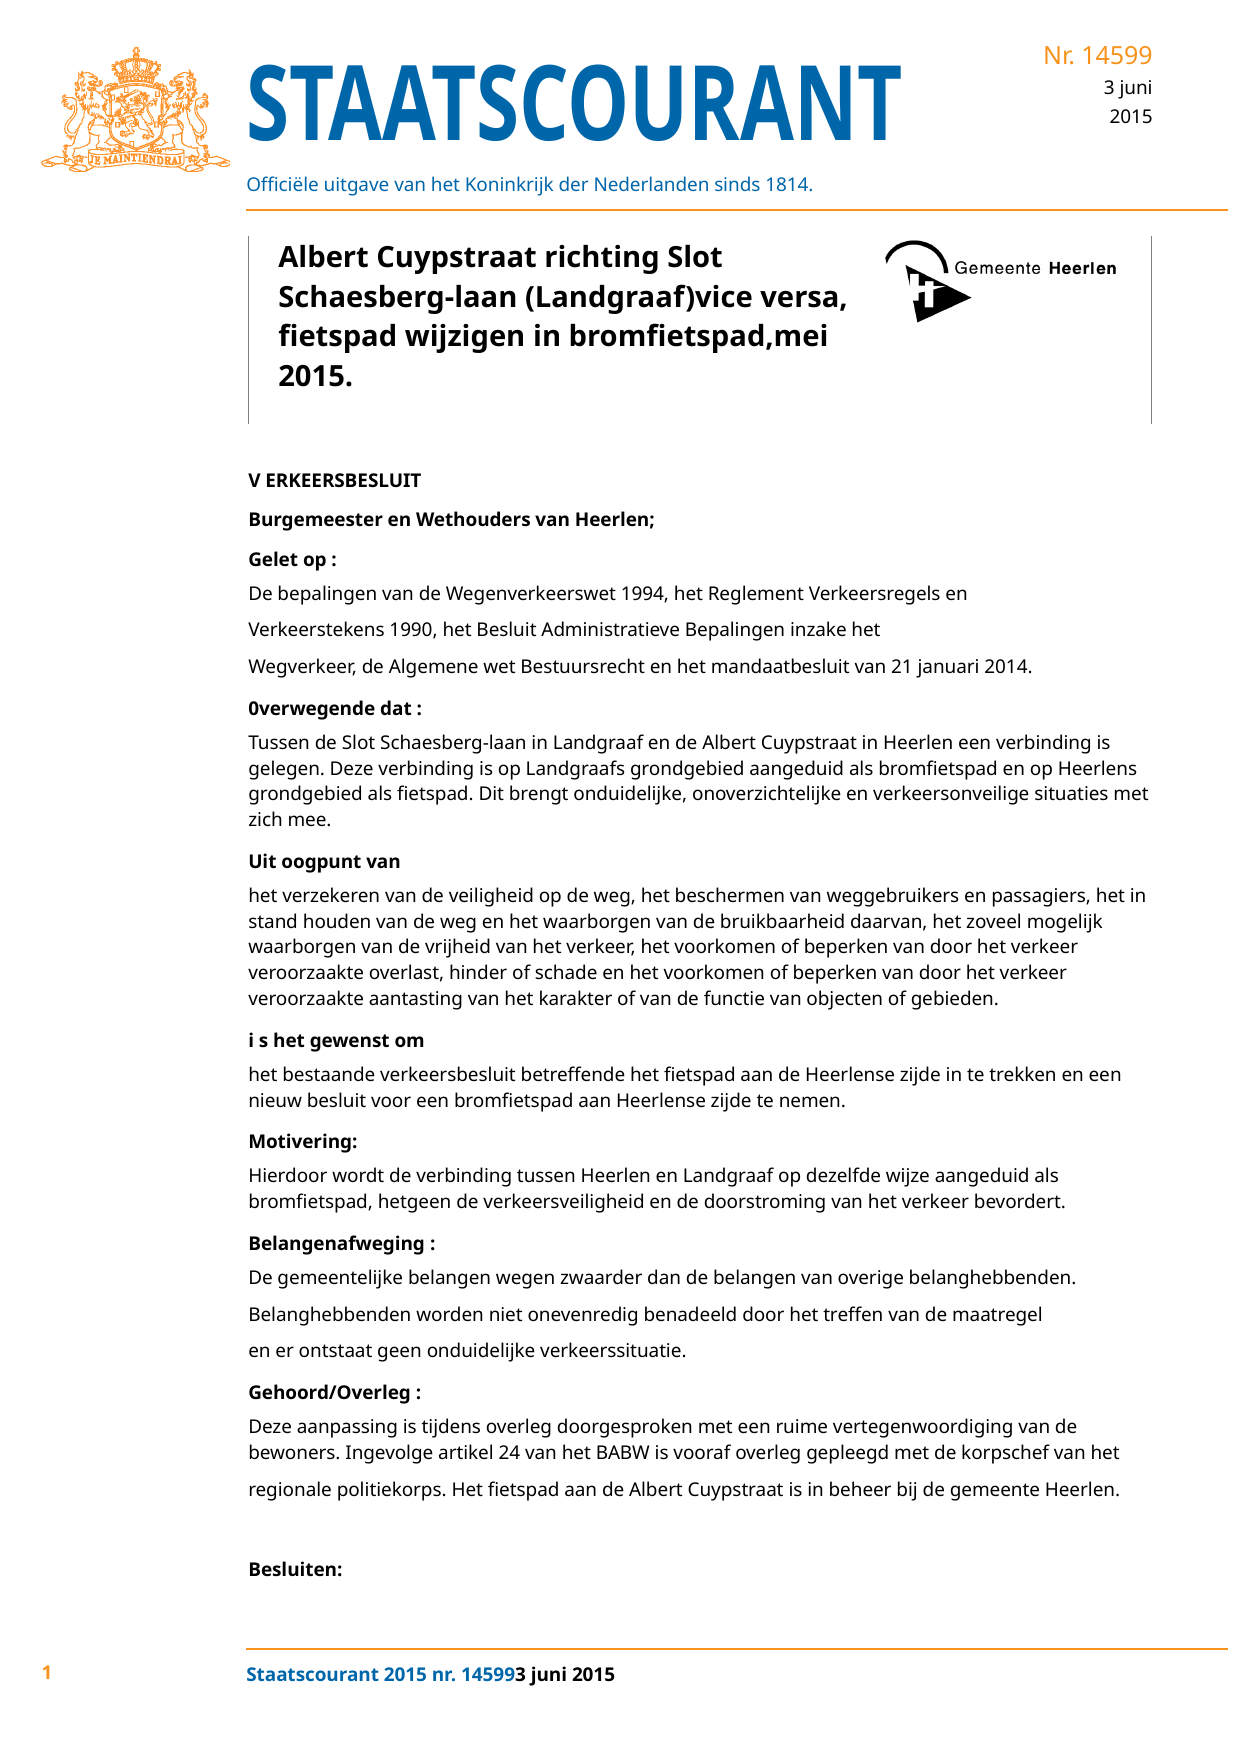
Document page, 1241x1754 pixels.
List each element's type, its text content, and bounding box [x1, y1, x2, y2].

text Belanghebbenden worden niet onevenredig benadeeld door het treffen van de maatregel [248, 1301, 1152, 1327]
text Uit oogpunt van [248, 848, 1152, 874]
table_header [850, 236, 1151, 424]
text Motivering: [248, 1129, 1152, 1154]
text het verzekeren van de veiligheid op de weg, het beschermen van weggebruikers en passagiers, het in stand houden van de weg en het waarborgen van de bruikbaarheid daarvan, het zoveel mogelijk waarborgen van de vrijheid van het verkeer, het voorkomen of beperken van door het verkeer veroorzaakte overlast, hinder of schade en het voorkomen of beperken van door het verkeer veroorzaakte aantasting van het karakter of van de functie van objecten of gebieden. [248, 882, 1152, 1011]
text Gelet op : [248, 546, 1152, 571]
text Belangenafweging : [248, 1230, 1152, 1256]
text De bepalingen van de Wegenverkeerswet 1994, het Reglement Verkeersregels en [248, 580, 1152, 606]
text V ERKEERSBESLUIT [248, 467, 1152, 493]
text Verkeerstekens 1990, het Besluit Administratieve Bepalingen inzake het [248, 616, 1152, 642]
text Tussen de Slot Schaesberg-laan in Landgraaf en de Albert Cuypstraat in Heerlen een verbinding is gelegen. Deze verbinding is op Landgraafs grondgebied aangeduid als bromfietspad en op Heerlens grondgebied als fietspad. Dit brengt onduidelijke, onoverzichtelijke en verkeersonveilige situaties met zich mee. [248, 729, 1152, 832]
text Gehoord/Overleg : [248, 1379, 1152, 1405]
table_header Albert Cuypstraat richting Slot Schaesberg-laan (Landgraaf)vice versa, fietspad wijzigen in bromfietspad,mei 2015. [249, 236, 850, 424]
text i s het gewenst om [248, 1027, 1152, 1053]
text en er ontstaat geen onduidelijke verkeerssituatie. [248, 1338, 1152, 1363]
text 0verwegende dat : [248, 695, 1152, 721]
text Hierdoor wordt de verbinding tussen Heerlen en Landgraaf op dezelfde wijze aangeduid als bromfietspad, hetgeen de verkeersveiligheid en de doorstroming van het verkeer bevordert. [248, 1163, 1152, 1214]
text het bestaande verkeersbesluit betreffende het fietspad aan de Heerlense zijde in te trekken en een nieuw besluit voor een bromfietspad aan Heerlense zijde te nemen. [248, 1061, 1152, 1112]
text Deze aanpassing is tijdens overleg doorgesproken met een ruime vertegenwoordiging van de bewoners. Ingevolge artikel 24 van het BABW is vooraf overleg gepleegd met de korpschef van het [248, 1414, 1152, 1465]
text Besluiten: [248, 1556, 1152, 1582]
text Wegverkeer, de Algemene wet Bestuursrecht en het mandaatbesluit van 21 januari 2014. [248, 653, 1152, 679]
text regionale politiekorps. Het fietspad aan de Albert Cuypstraat is in beheer bij de gemeente Heerlen. [248, 1476, 1152, 1502]
text De gemeentelijke belangen wegen zwaarder dan de belangen van overige belanghebbenden. [248, 1264, 1152, 1290]
text Burgemeester en Wethouders van Heerlen; [248, 506, 1152, 532]
picture [882, 236, 1119, 325]
picture [41, 47, 231, 172]
